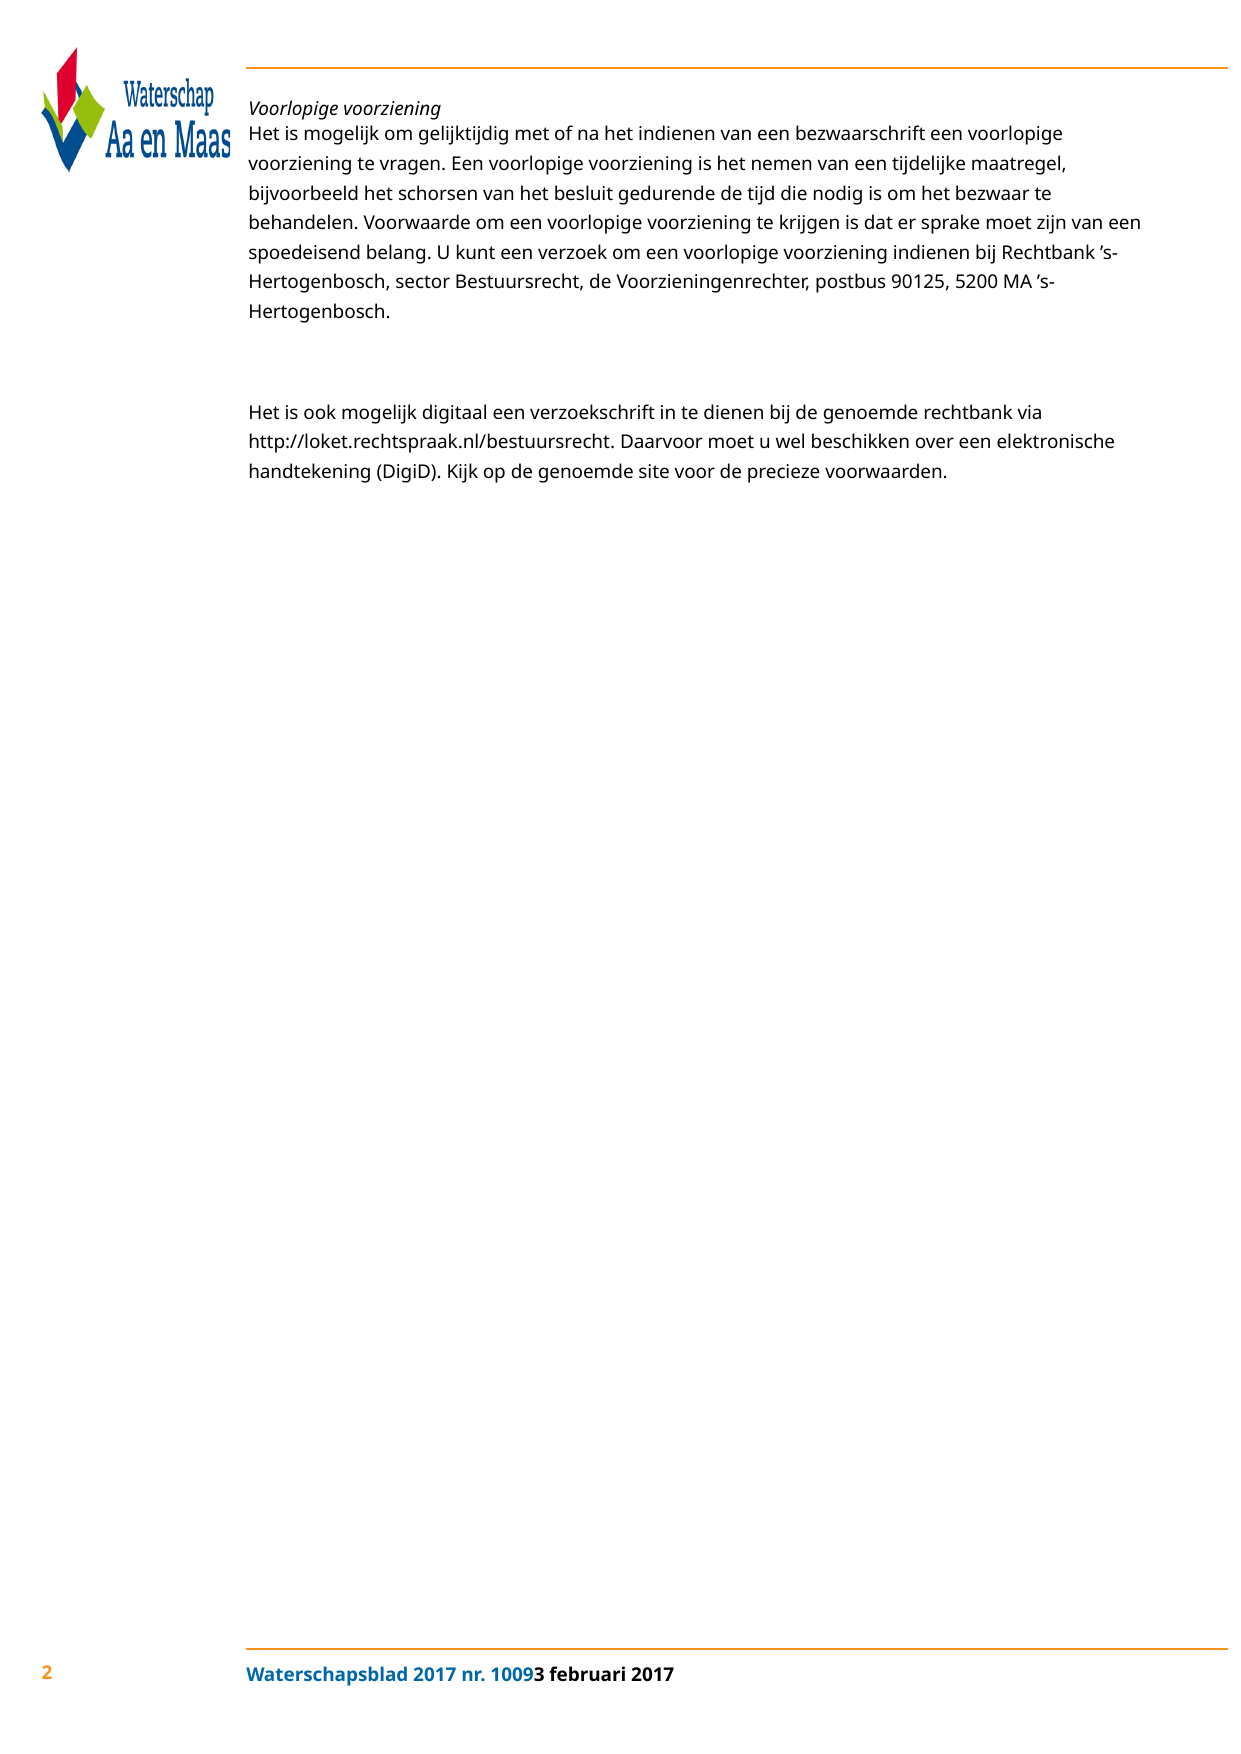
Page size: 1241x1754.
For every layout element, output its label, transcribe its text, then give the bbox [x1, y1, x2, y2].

picture [41, 47, 231, 172]
text Het is mogelijk om gelijktijdig met of na het indienen van een bezwaarschrift een voorlopige voorziening te vragen. Een voorlopige voorziening is het nemen van een tijdelijke maatregel, bijvoorbeeld het schorsen van het besluit gedurende de tijd die nodig is om het bezwaar te behandelen. Voorwaarde om een voorlopige voorziening te krijgen is dat er sprake moet zijn van een spoedeisend belang. U kunt een verzoek om een voorlopige voorziening indienen bij Rechtbank ’s-Hertogenbosch, sector Bestuursrecht, de Voorzieningenrechter, postbus 90125, 5200 MA ’s-Hertogenbosch. [248, 121, 1152, 324]
text Het is ook mogelijk digitaal een verzoekschrift in te dienen bij de genoemde rechtbank via http://loket.rechtspraak.nl/bestuursrecht. Daarvoor moet u wel beschikken over een elektronische handtekening (DigiD). Kijk op de genoemde site voor de precieze voorwaarden. [248, 399, 1152, 484]
text Voorlopige voorziening [248, 95, 1152, 121]
